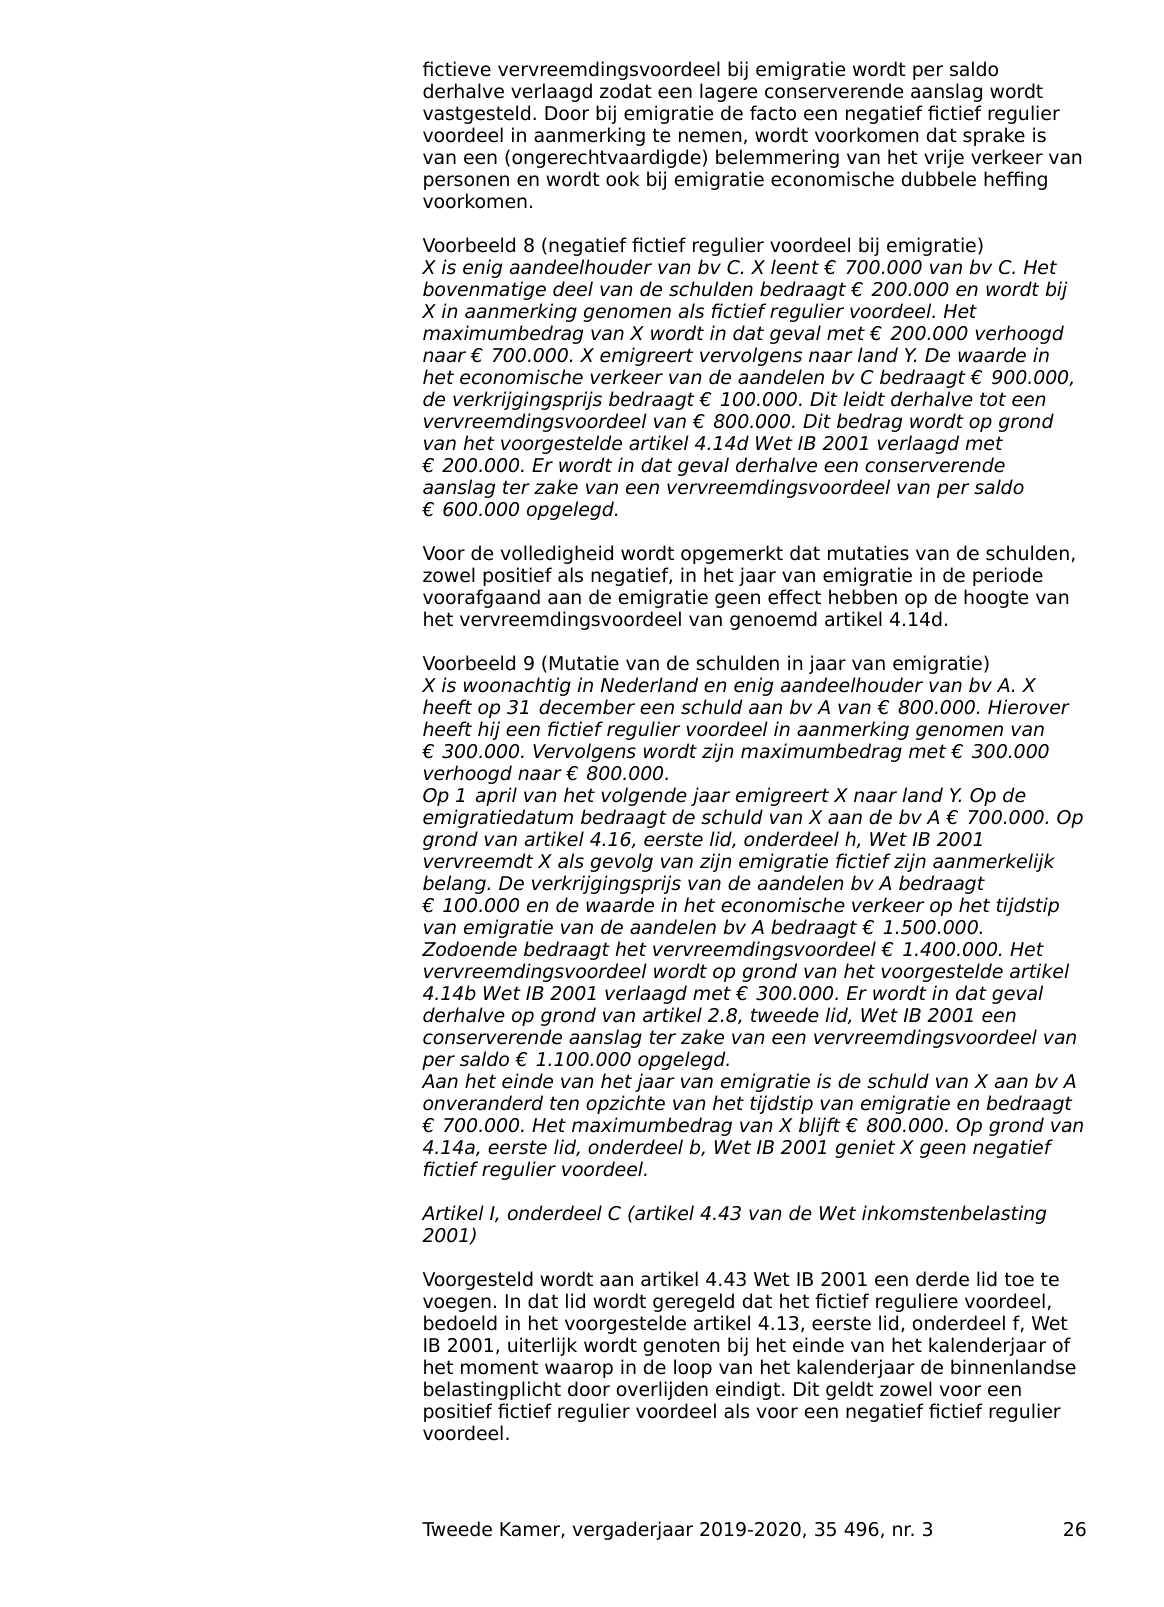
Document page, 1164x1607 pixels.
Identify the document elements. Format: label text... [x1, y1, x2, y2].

text Voorgesteld wordt aan artikel 4.43 Wet IB 2001 een derde lid toe te voegen. In dat lid wordt geregeld dat het fictief reguliere voordeel, bedoeld in het voorgestelde artikel 4.13, eerste lid, onderdeel f, Wet IB 2001, uiterlijk wordt genoten bij het einde van het kalenderjaar of het moment waarop in de loop van het kalenderjaar de binnenlandse belastingplicht door overlijden eindigt. Dit geldt zowel voor een positief fictief regulier voordeel als voor een negatief fictief regulier voordeel. [422, 1269, 1087, 1445]
text Voor de volledigheid wordt opgemerkt dat mutaties van de schulden, zowel positief als negatief, in het jaar van emigratie in de periode voorafgaand aan de emigratie geen effect hebben op de hoogte van het vervreemdingsvoordeel van genoemd artikel 4.14d. [422, 543, 1087, 631]
text X is woonachtig in Nederland en enig aandeelhouder van bv A. X heeft op 31 december een schuld aan bv A van € 800.000. Hierover heeft hij een fictief regulier voordeel in aanmerking genomen van € 300.000. Vervolgens wordt zijn maximumbedrag met € 300.000 verhoogd naar € 800.000. [422, 675, 1087, 785]
subtitle Artikel I, onderdeel C (artikel 4.43 van de Wet inkomstenbelasting 2001) [422, 1203, 1087, 1247]
text Aan het einde van het jaar van emigratie is de schuld van X aan bv A onveranderd ten opzichte van het tijdstip van emigratie en bedraagt € 700.000. Het maximumbedrag van X blijft € 800.000. Op grond van 4.14a, eerste lid, onderdeel b, Wet IB 2001 geniet X geen negatief fictief regulier voordeel. [422, 1071, 1087, 1181]
text X is enig aandeelhouder van bv C. X leent € 700.000 van bv C. Het bovenmatige deel van de schulden bedraagt € 200.000 en wordt bij X in aanmerking genomen als fictief regulier voordeel. Het maximumbedrag van X wordt in dat geval met € 200.000 verhoogd naar € 700.000. X emigreert vervolgens naar land Y. De waarde in het economische verkeer van de aandelen bv C bedraagt € 900.000, de verkrijgingsprijs bedraagt € 100.000. Dit leidt derhalve tot een vervreemdingsvoordeel van € 800.000. Dit bedrag wordt op grond van het voorgestelde artikel 4.14d Wet IB 2001 verlaagd met € 200.000. Er wordt in dat geval derhalve een conserverende aanslag ter zake van een vervreemdingsvoordeel van per saldo € 600.000 opgelegd. [422, 257, 1087, 521]
text Voorbeeld 8 (negatief fictief regulier voordeel bij emigratie) [422, 235, 1087, 257]
text Op 1 april van het volgende jaar emigreert X naar land Y. Op de emigratiedatum bedraagt de schuld van X aan de bv A € 700.000. Op grond van artikel 4.16, eerste lid, onderdeel h, Wet IB 2001 vervreemdt X als gevolg van zijn emigratie fictief zijn aanmerkelijk belang. De verkrijgingsprijs van de aandelen bv A bedraagt € 100.000 en de waarde in het economische verkeer op het tijdstip van emigratie van de aandelen bv A bedraagt € 1.500.000. Zodoende bedraagt het vervreemdingsvoordeel € 1.400.000. Het vervreemdingsvoordeel wordt op grond van het voorgestelde artikel 4.14b Wet IB 2001 verlaagd met € 300.000. Er wordt in dat geval derhalve op grond van artikel 2.8, tweede lid, Wet IB 2001 een conserverende aanslag ter zake van een vervreemdingsvoordeel van per saldo € 1.100.000 opgelegd. [422, 785, 1087, 1071]
text fictieve vervreemdingsvoordeel bij emigratie wordt per saldo derhalve verlaagd zodat een lagere conserverende aanslag wordt vastgesteld. Door bij emigratie de facto een negatief fictief regulier voordeel in aanmerking te nemen, wordt voorkomen dat sprake is van een (ongerechtvaardigde) belemmering van het vrije verkeer van personen en wordt ook bij emigratie economische dubbele heffing voorkomen. [422, 59, 1087, 213]
text Voorbeeld 9 (Mutatie van de schulden in jaar van emigratie) [422, 653, 1087, 675]
